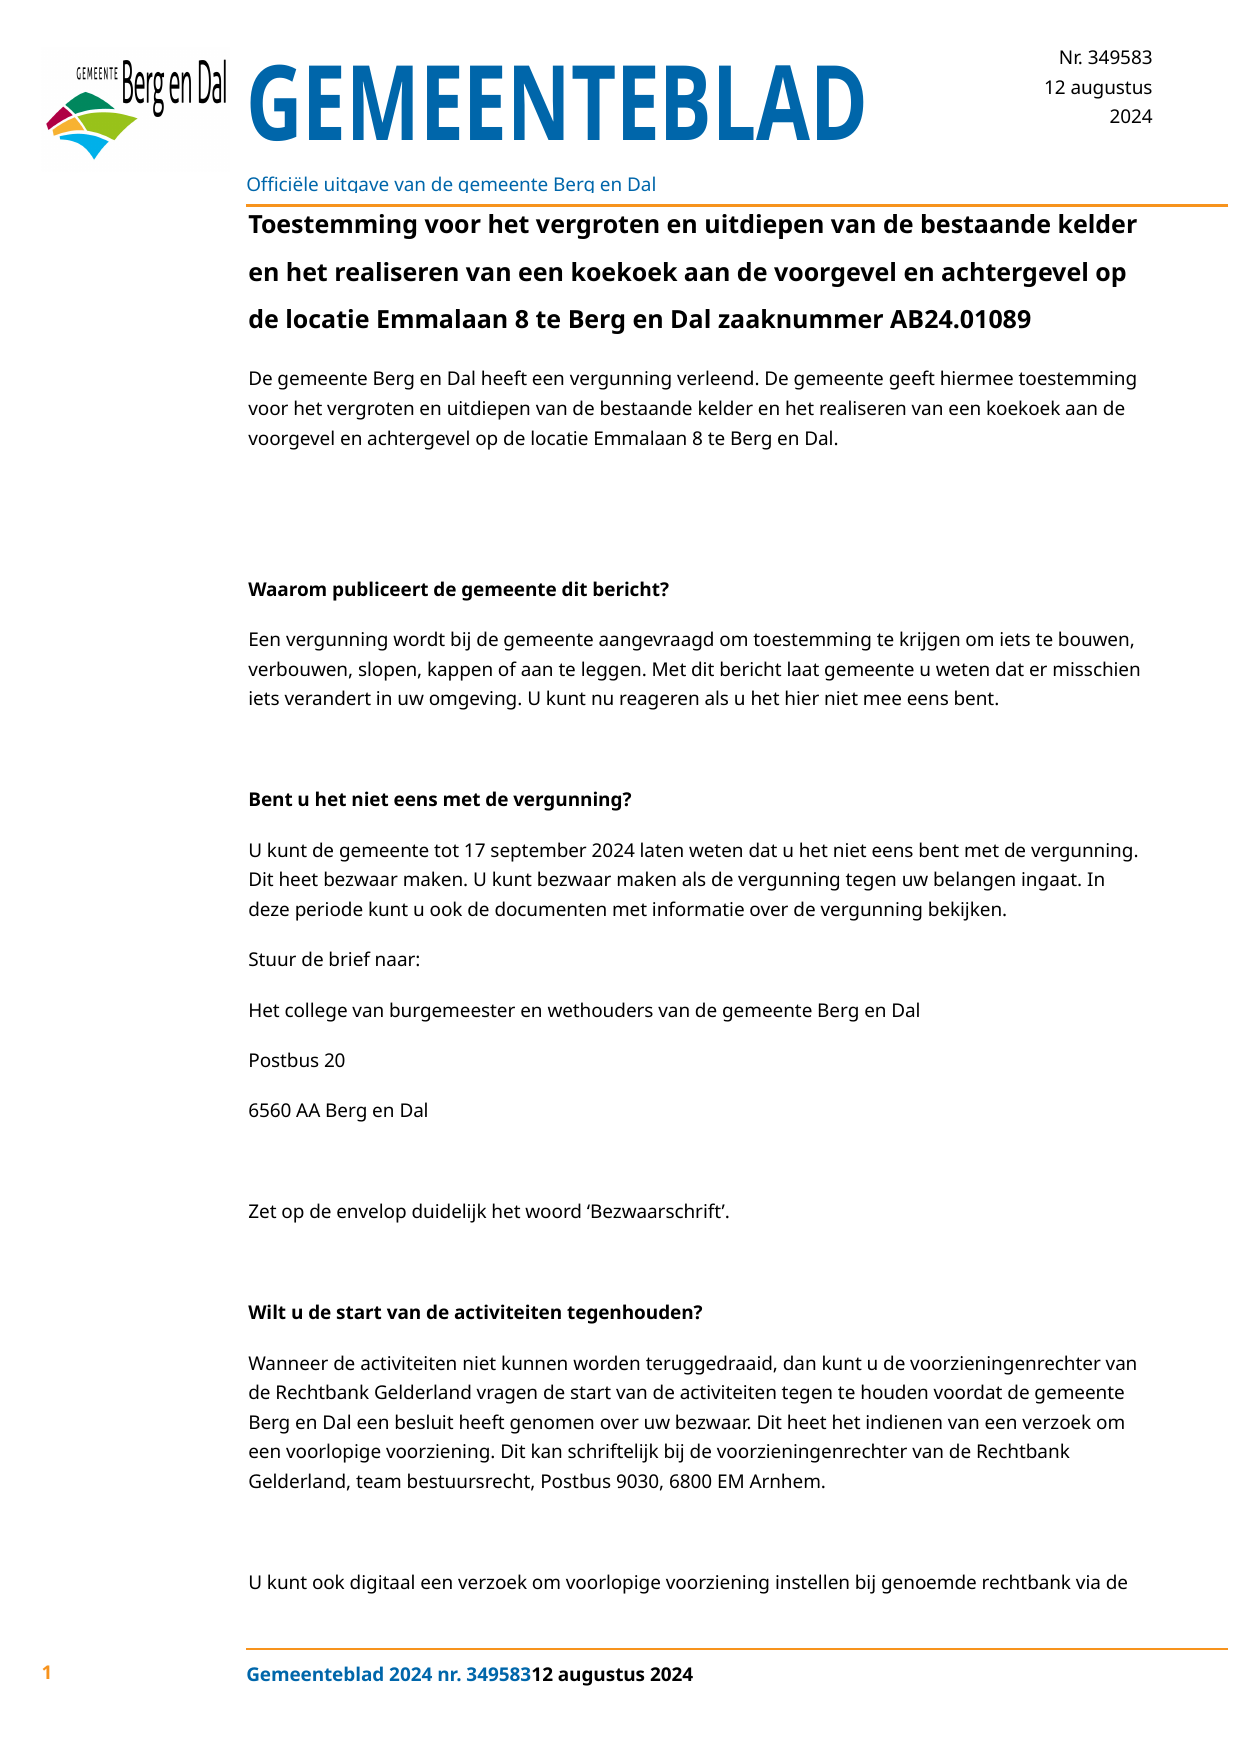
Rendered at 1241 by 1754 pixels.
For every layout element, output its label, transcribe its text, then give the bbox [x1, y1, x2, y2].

text Het college van burgemeester en wethouders van de gemeente Berg en Dal [248, 997, 1152, 1022]
text 6560 AA Berg en Dal [248, 1098, 1152, 1123]
text Zet op de envelop duidelijk het woord ‘Bezwaarschrift’. [248, 1198, 1152, 1224]
picture [41, 47, 231, 172]
text Postbus 20 [248, 1047, 1152, 1073]
text Wanneer de activiteiten niet kunnen worden teruggedraaid, dan kunt u de voorzieningenrechter van de Rechtbank Gelderland vragen de start van de activiteiten tegen te houden voordat de gemeente Berg en Dal een besluit heeft genomen over uw bezwaar. Dit heet het indienen van een verzoek om een voorlopige voorziening. Dit kan schriftelijk bij de voorzieningenrechter van de Rechtbank Gelderland, team bestuursrecht, Postbus 9030, 6800 EM Arnhem. [248, 1350, 1152, 1494]
text Wilt u de start van de activiteiten tegenhouden? [248, 1299, 1152, 1325]
text U kunt ook digitaal een verzoek om voorlopige voorziening instellen bij genoemde rechtbank via de [248, 1569, 1152, 1594]
text Bent u het niet eens met de vergunning? [248, 786, 1152, 812]
text De gemeente Berg en Dal heeft een vergunning verleend. De gemeente geeft hiermee toestemming voor het vergroten en uitdiepen van de bestaande kelder en het realiseren van een koekoek aan de voorgevel en achtergevel op de locatie Emmalaan 8 te Berg en Dal. [248, 366, 1152, 450]
text Toestemming voor het vergroten en uitdiepen van de bestaande kelder en het realiseren van een koekoek aan de voorgevel en achtergevel op de locatie Emmalaan 8 te Berg en Dal zaaknummer AB24.01089 [248, 207, 1152, 336]
text U kunt de gemeente tot 17 september 2024 laten weten dat u het niet eens bent met de vergunning. Dit heet bezwaar maken. U kunt bezwaar maken als de vergunning tegen uw belangen ingaat. In deze periode kunt u ook de documenten met informatie over de vergunning bekijken. [248, 837, 1152, 922]
text Stuur de brief naar: [248, 946, 1152, 972]
text Een vergunning wordt bij de gemeente aangevraagd om toestemming te krijgen om iets te bouwen, verbouwen, slopen, kappen of aan te leggen. Met dit bericht laat gemeente u weten dat er misschien iets verandert in uw omgeving. U kunt nu reageren als u het hier niet mee eens bent. [248, 626, 1152, 711]
text Waarom publiceert de gemeente dit bericht? [248, 576, 1152, 602]
